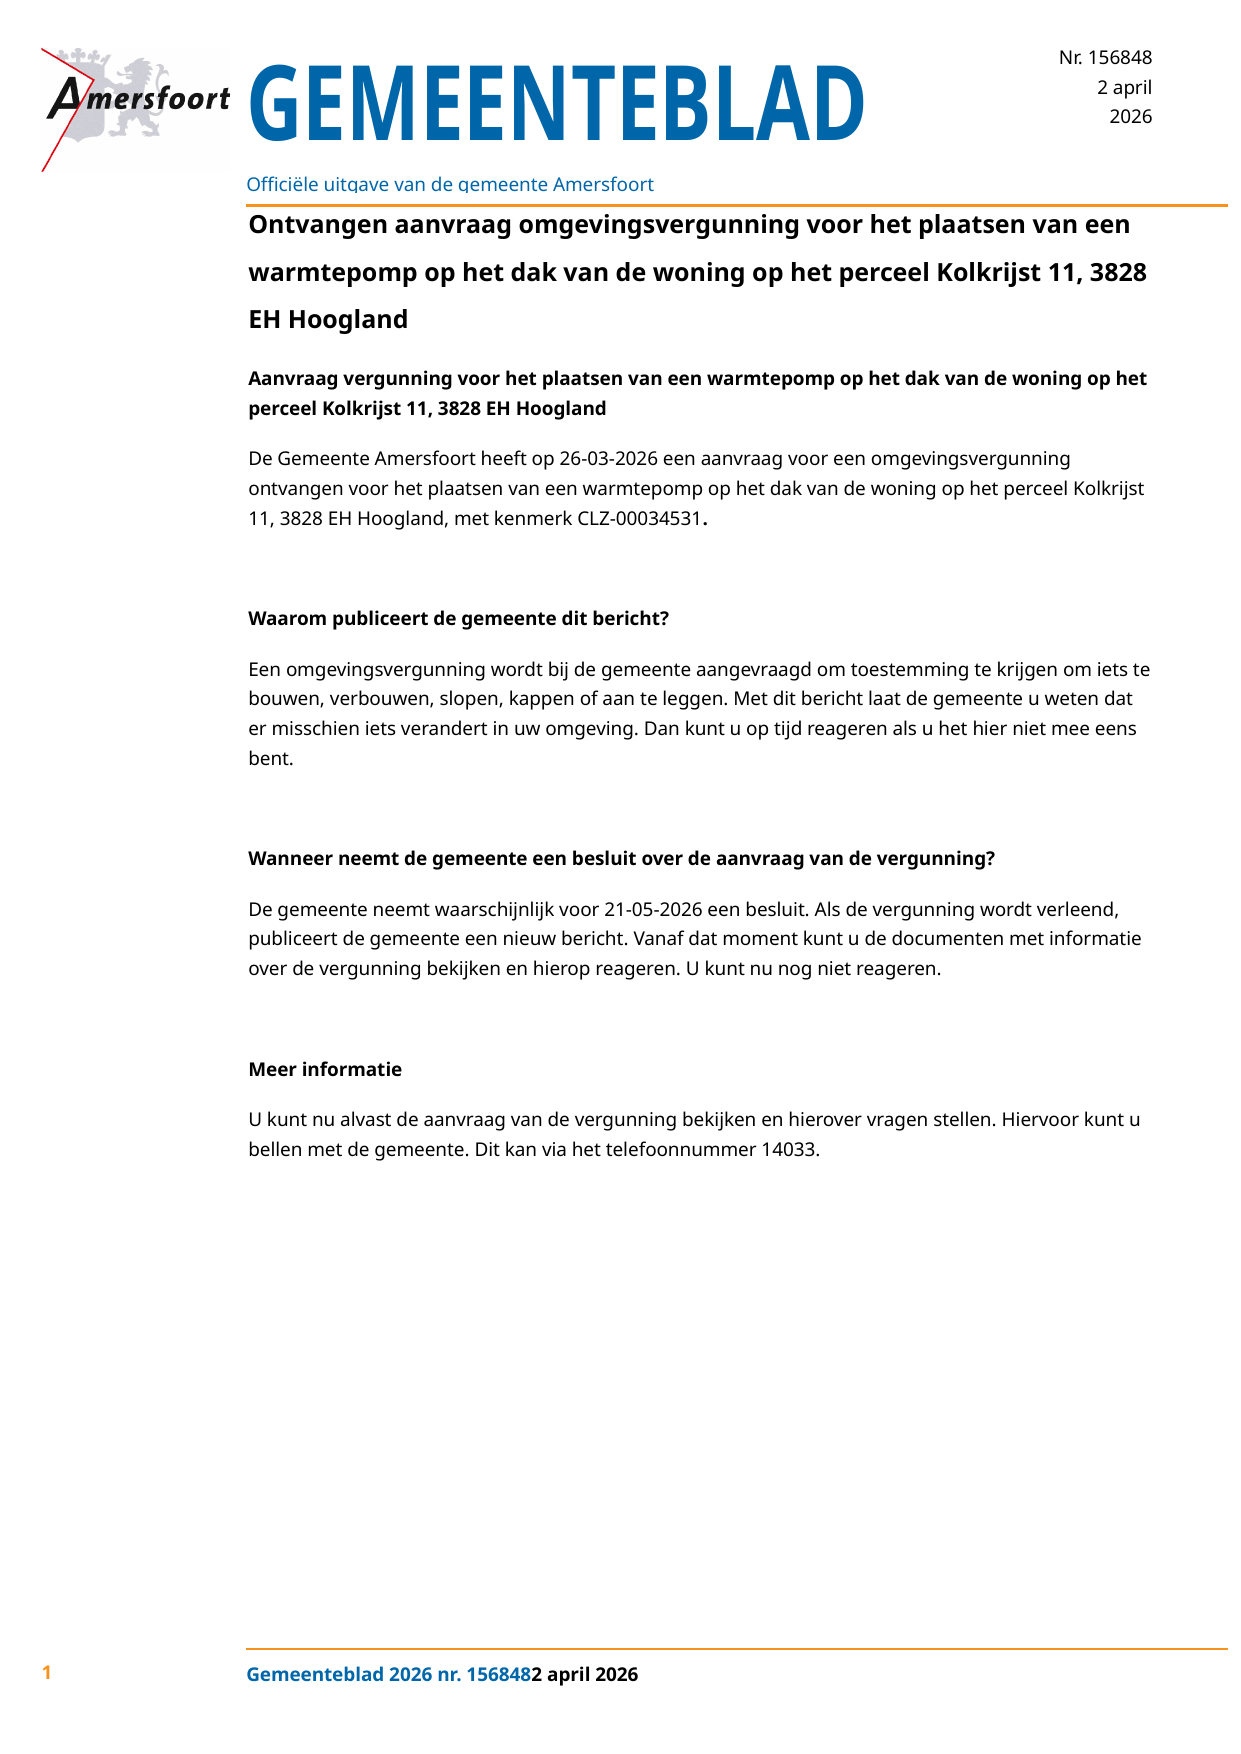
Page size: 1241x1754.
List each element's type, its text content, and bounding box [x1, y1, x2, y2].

text Een omgevingsvergunning wordt bij de gemeente aangevraagd om toestemming te krijgen om iets te bouwen, verbouwen, slopen, kappen of aan te leggen. Met dit bericht laat de gemeente u weten dat er misschien iets verandert in uw omgeving. Dan kunt u op tijd reageren als u het hier niet mee eens bent. [248, 656, 1152, 770]
text De gemeente neemt waarschijnlijk voor 21-05-2026 een besluit. Als de vergunning wordt verleend, publiceert de gemeente een nieuw bericht. Vanaf dat moment kunt u de documenten met informatie over de vergunning bekijken en hierop reageren. U kunt nu nog niet reageren. [248, 896, 1152, 981]
text Aanvraag vergunning voor het plaatsen van een warmtepomp op het dak van de woning op het perceel Kolkrijst 11, 3828 EH Hoogland [248, 366, 1152, 421]
text U kunt nu alvast de aanvraag van de vergunning bekijken en hierover vragen stellen. Hiervoor kunt u bellen met de gemeente. Dit kan via het telefoonnummer 14033. [248, 1106, 1152, 1162]
text Wanneer neemt de gemeente een besluit over de aanvraag van de vergunning? [248, 846, 1152, 871]
text Waarom publiceert de gemeente dit bericht? [248, 606, 1152, 631]
text Ontvangen aanvraag omgevingsvergunning voor het plaatsen van een warmtepomp op het dak van de woning op het perceel Kolkrijst 11, 3828 EH Hoogland [248, 207, 1152, 336]
picture [41, 47, 231, 172]
text De Gemeente Amersfoort heeft op 26-03-2026 een aanvraag voor een omgevingsvergunning ontvangen voor het plaatsen van een warmtepomp op het dak van de woning op het perceel Kolkrijst 11, 3828 EH Hoogland, met kenmerk CLZ-00034531. [248, 446, 1152, 530]
text Meer informatie [248, 1056, 1152, 1082]
